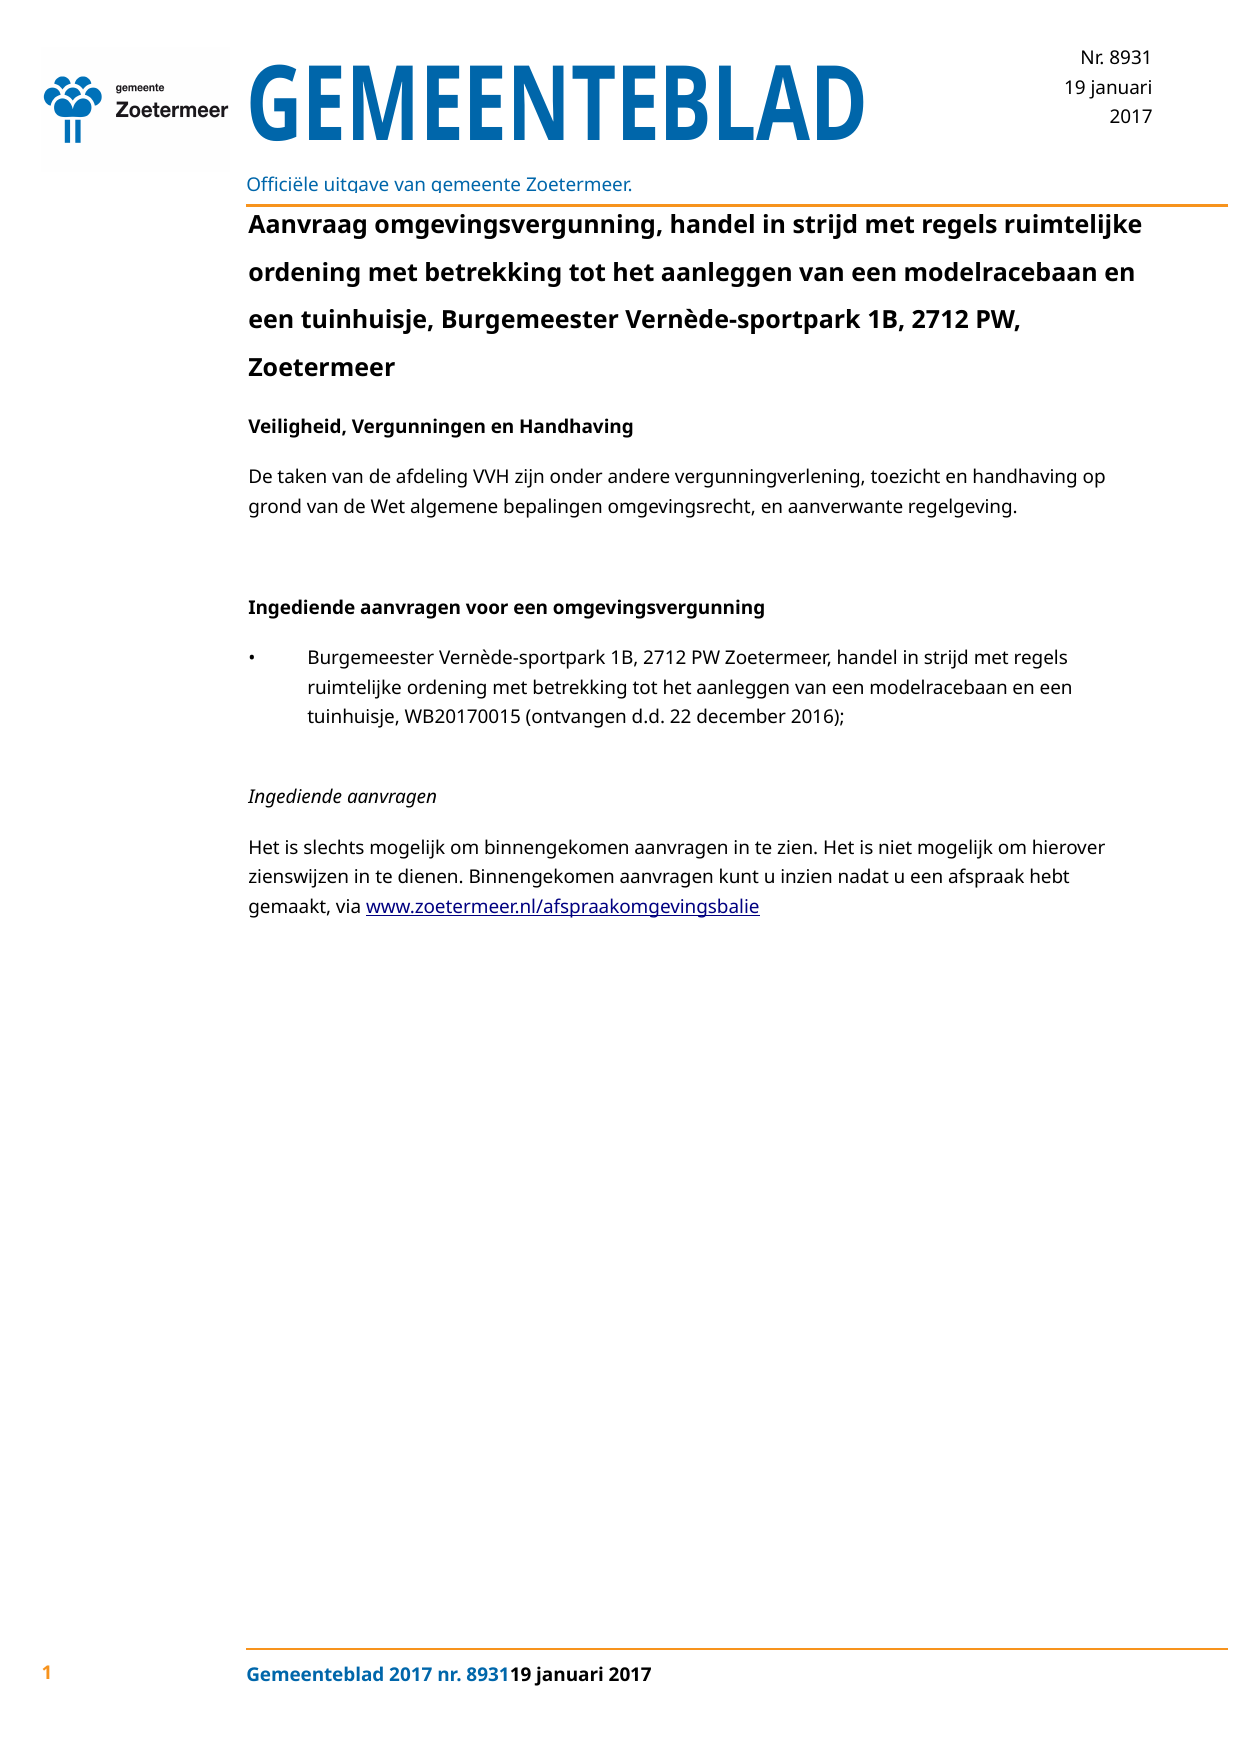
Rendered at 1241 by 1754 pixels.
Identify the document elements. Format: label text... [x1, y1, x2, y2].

text Veiligheid, Vergunningen en Handhaving [248, 413, 1152, 439]
picture [41, 47, 231, 172]
text Ingediende aanvragen voor een omgevingsvergunning [248, 594, 1152, 620]
list Burgemeester Vernède-sportpark 1B, 2712 PW Zoetermeer, handel in strijd met regels ruimtelijke ordening met betrekking tot het aanleggen van een modelracebaan en een tuinhuisje, WB20170015 (ontvangen d.d. 22 december 2016); [248, 644, 1152, 729]
text De taken van de afdeling VVH zijn onder andere vergunningverlening, toezicht en handhaving op grond van de Wet algemene bepalingen omgevingsrecht, en aanverwante regelgeving. [248, 463, 1152, 519]
text Aanvraag omgevingsvergunning, handel in strijd met regels ruimtelijke ordening met betrekking tot het aanleggen van een modelracebaan en een tuinhuisje, Burgemeester Vernède-sportpark 1B, 2712 PW, Zoetermeer [248, 207, 1152, 384]
text Het is slechts mogelijk om binnengekomen aanvragen in te zien. Het is niet mogelijk om hierover zienswijzen in te dienen. Binnengekomen aanvragen kunt u inzien nadat u een afspraak hebt gemaakt, via www.zoetermeer.nl/afspraakomgevingsbalie [248, 834, 1152, 919]
text Ingediende aanvragen [248, 783, 1152, 809]
